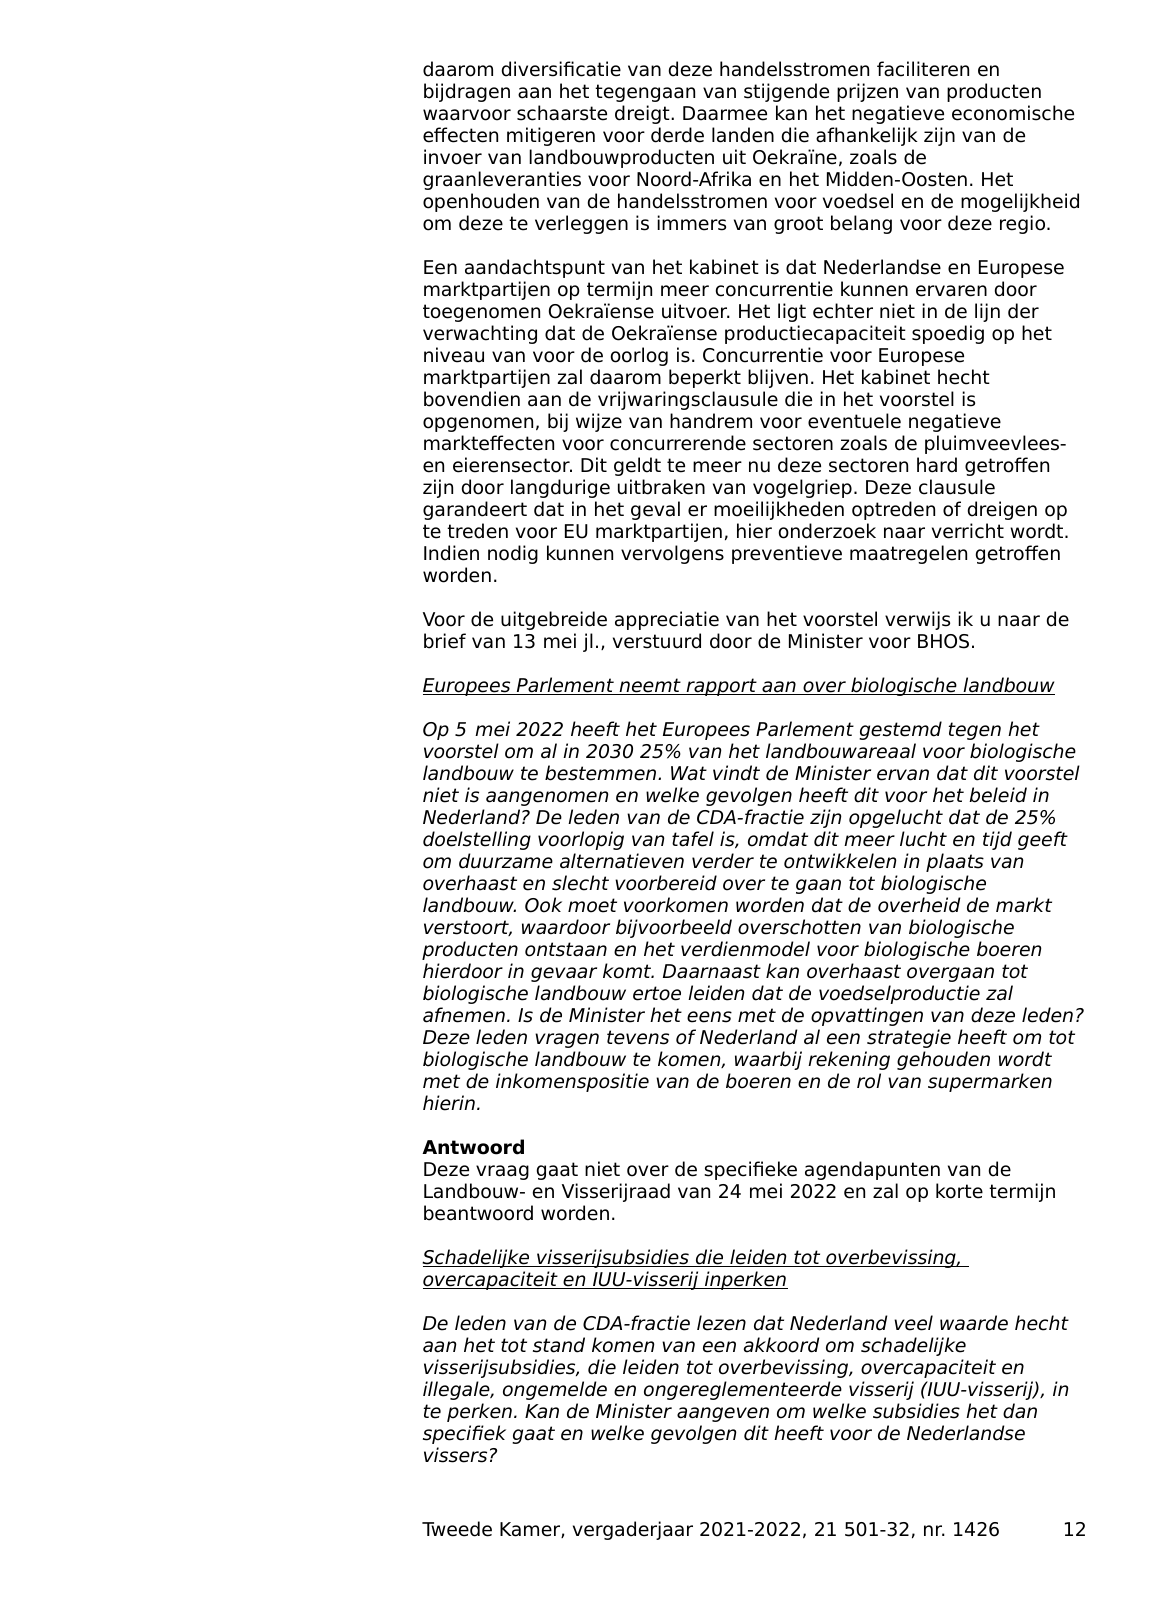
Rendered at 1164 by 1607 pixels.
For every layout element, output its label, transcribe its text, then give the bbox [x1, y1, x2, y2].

text Deze vraag gaat niet over de specifieke agendapunten van de Landbouw- en Visserijraad van 24 mei 2022 en zal op korte termijn beantwoord worden. [422, 1159, 1087, 1225]
text Voor de uitgebreide appreciatie van het voorstel verwijs ik u naar de brief van 13 mei jl., verstuurd door de Minister voor BHOS. [422, 609, 1087, 653]
subtitle Europees Parlement neemt rapport aan over biologische landbouw [422, 675, 1087, 697]
text daarom diversificatie van deze handelsstromen faciliteren en bijdragen aan het tegengaan van stijgende prijzen van producten waarvoor schaarste dreigt. Daarmee kan het negatieve economische effecten mitigeren voor derde landen die afhankelijk zijn van de invoer van landbouwproducten uit Oekraïne, zoals de graanleveranties voor Noord-Afrika en het Midden-Oosten. Het openhouden van de handelsstromen voor voedsel en de mogelijkheid om deze te verleggen is immers van groot belang voor deze regio. [422, 59, 1087, 235]
text Op 5 mei 2022 heeft het Europees Parlement gestemd tegen het voorstel om al in 2030 25% van het landbouwareaal voor biologische landbouw te bestemmen. Wat vindt de Minister ervan dat dit voorstel niet is aangenomen en welke gevolgen heeft dit voor het beleid in Nederland? De leden van de CDA-fractie zijn opgelucht dat de 25% doelstelling voorlopig van tafel is, omdat dit meer lucht en tijd geeft om duurzame alternatieven verder te ontwikkelen in plaats van overhaast en slecht voorbereid over te gaan tot biologische landbouw. Ook moet voorkomen worden dat de overheid de markt verstoort, waardoor bijvoorbeeld overschotten van biologische producten ontstaan en het verdienmodel voor biologische boeren hierdoor in gevaar komt. Daarnaast kan overhaast overgaan tot biologische landbouw ertoe leiden dat de voedselproductie zal afnemen. Is de Minister het eens met de opvattingen van deze leden? Deze leden vragen tevens of Nederland al een strategie heeft om tot biologische landbouw te komen, waarbij rekening gehouden wordt met de inkomenspositie van de boeren en de rol van supermarken hierin. [422, 719, 1087, 1115]
subtitle Schadelijke visserijsubsidies die leiden tot overbevissing, overcapaciteit en IUU-visserij inperken [422, 1247, 1087, 1291]
subtitle Antwoord [422, 1137, 1087, 1159]
text De leden van de CDA-fractie lezen dat Nederland veel waarde hecht aan het tot stand komen van een akkoord om schadelijke visserijsubsidies, die leiden tot overbevissing, overcapaciteit en illegale, ongemelde en ongereglementeerde visserij (IUU-visserij), in te perken. Kan de Minister aangeven om welke subsidies het dan specifiek gaat en welke gevolgen dit heeft voor de Nederlandse vissers? [422, 1313, 1087, 1467]
text Een aandachtspunt van het kabinet is dat Nederlandse en Europese marktpartijen op termijn meer concurrentie kunnen ervaren door toegenomen Oekraïense uitvoer. Het ligt echter niet in de lijn der verwachting dat de Oekraïense productiecapaciteit spoedig op het niveau van voor de oorlog is. Concurrentie voor Europese marktpartijen zal daarom beperkt blijven. Het kabinet hecht bovendien aan de vrijwaringsclausule die in het voorstel is opgenomen, bij wijze van handrem voor eventuele negatieve markteffecten voor concurrerende sectoren zoals de pluimveevlees- en eierensector. Dit geldt te meer nu deze sectoren hard getroffen zijn door langdurige uitbraken van vogelgriep. Deze clausule garandeert dat in het geval er moeilijkheden optreden of dreigen op te treden voor EU marktpartijen, hier onderzoek naar verricht wordt. Indien nodig kunnen vervolgens preventieve maatregelen getroffen worden. [422, 257, 1087, 587]
